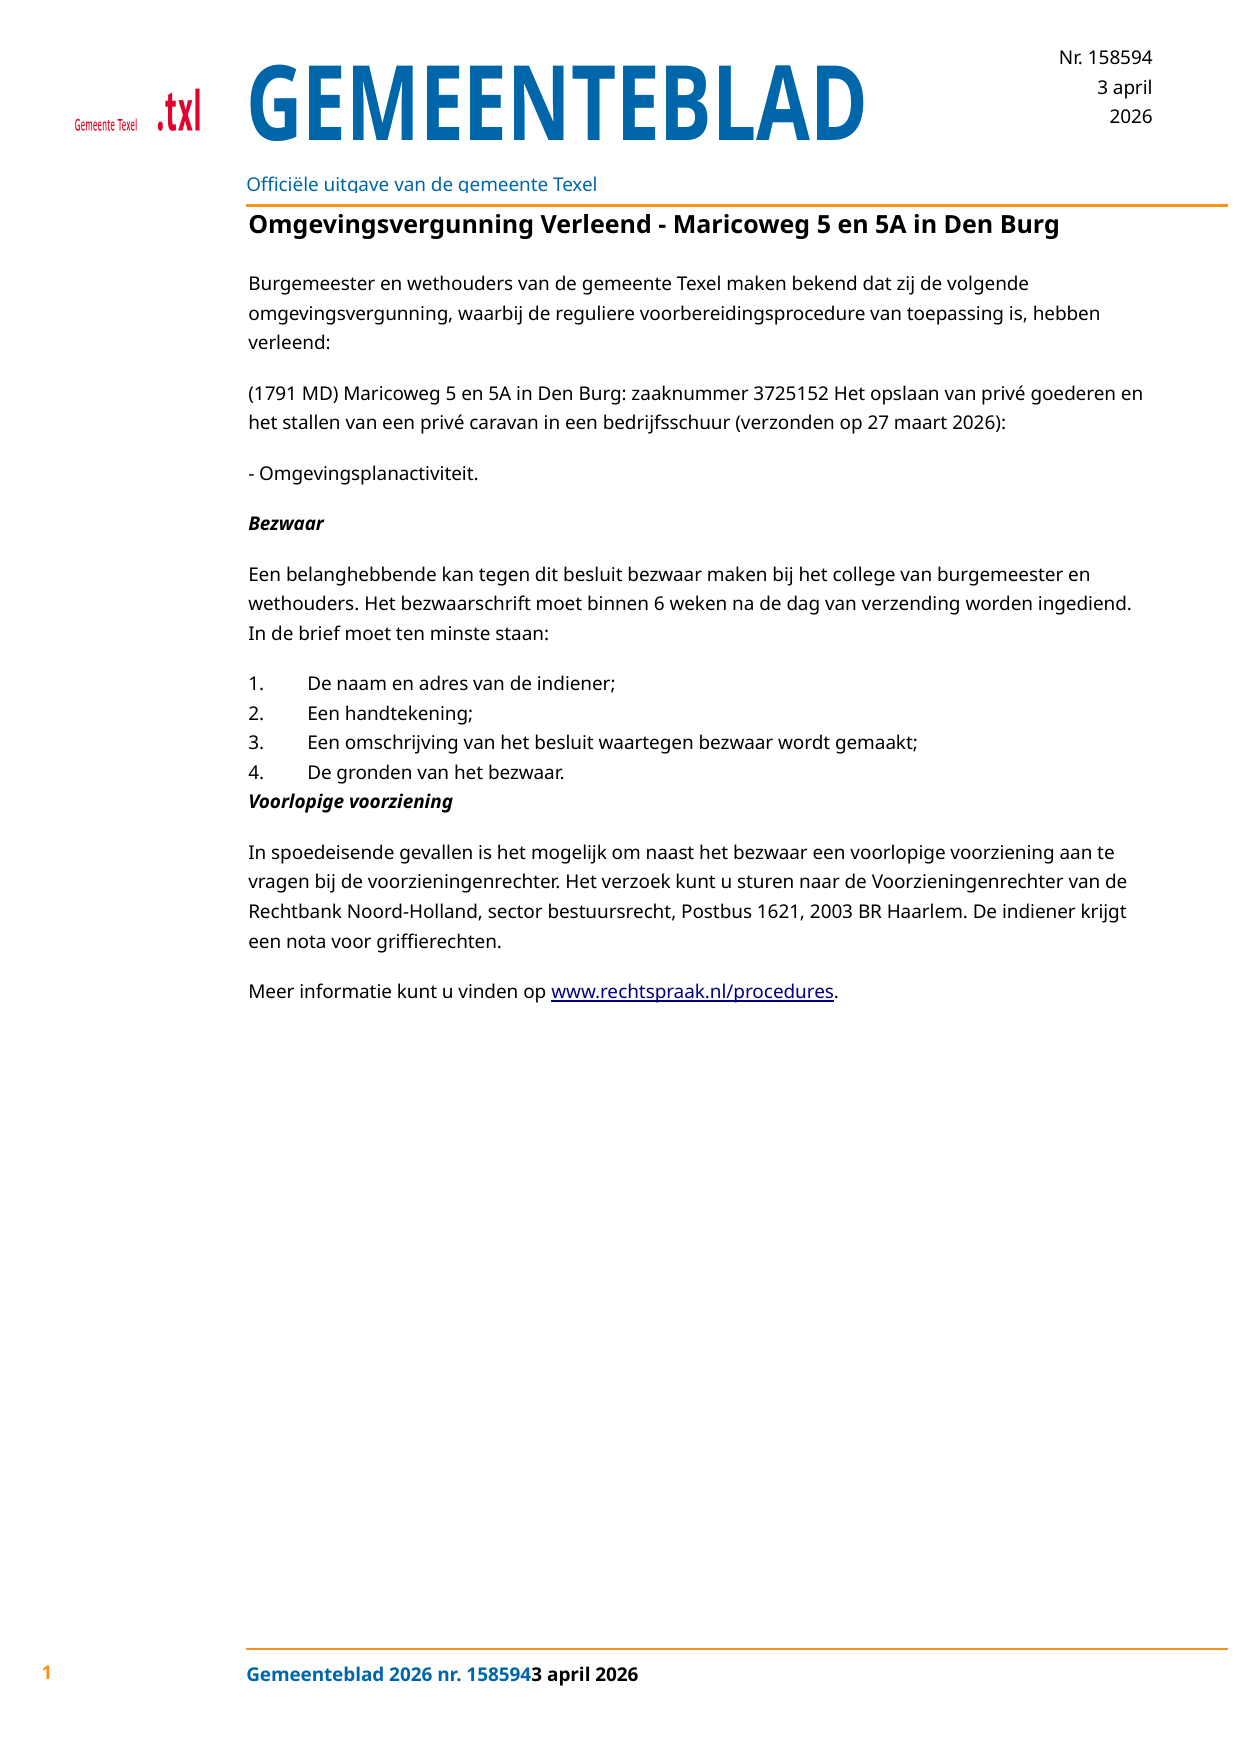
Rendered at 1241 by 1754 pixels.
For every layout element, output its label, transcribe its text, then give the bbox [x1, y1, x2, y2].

text - Omgevingsplanactiviteit. [248, 460, 1152, 486]
text Meer informatie kunt u vinden op www.rechtspraak.nl/procedures. [248, 978, 1152, 1004]
text (1791 MD) Maricoweg 5 en 5A in Den Burg: zaaknummer 3725152 Het opslaan van privé goederen en het stallen van een privé caravan in een bedrijfsschuur (verzonden op 27 maart 2026): [248, 380, 1152, 435]
text Burgemeester en wethouders van de gemeente Texel maken bekend dat zij de volgende omgevingsvergunning, waarbij de reguliere voorbereidingsprocedure van toepassing is, hebben verleend: [248, 270, 1152, 355]
text Een belanghebbende kan tegen dit besluit bezwaar maken bij het college van burgemeester en wethouders. Het bezwaarschrift moet binnen 6 weken na de dag van verzending worden ingediend. In de brief moet ten minste staan: [248, 561, 1152, 646]
text Voorlopige voorziening [248, 789, 1152, 814]
list De gronden van het bezwaar. [248, 759, 1152, 785]
list Een handtekening; [248, 700, 1152, 726]
text In spoedeisende gevallen is het mogelijk om naast het bezwaar een voorlopige voorziening aan te vragen bij de voorzieningenrechter. Het verzoek kunt u sturen naar de Voorzieningenrechter van de Rechtbank Noord-Holland, sector bestuursrecht, Postbus 1621, 2003 BR Haarlem. De indiener krijgt een nota voor griffierechten. [248, 839, 1152, 953]
list De naam en adres van de indiener; [248, 670, 1152, 696]
picture [41, 47, 231, 172]
list Een omschrijving van het besluit waartegen bezwaar wordt gemaakt; [248, 729, 1152, 755]
text Omgevingsvergunning Verleend - Maricoweg 5 en 5A in Den Burg [248, 207, 1152, 241]
text Bezwaar [248, 510, 1152, 536]
